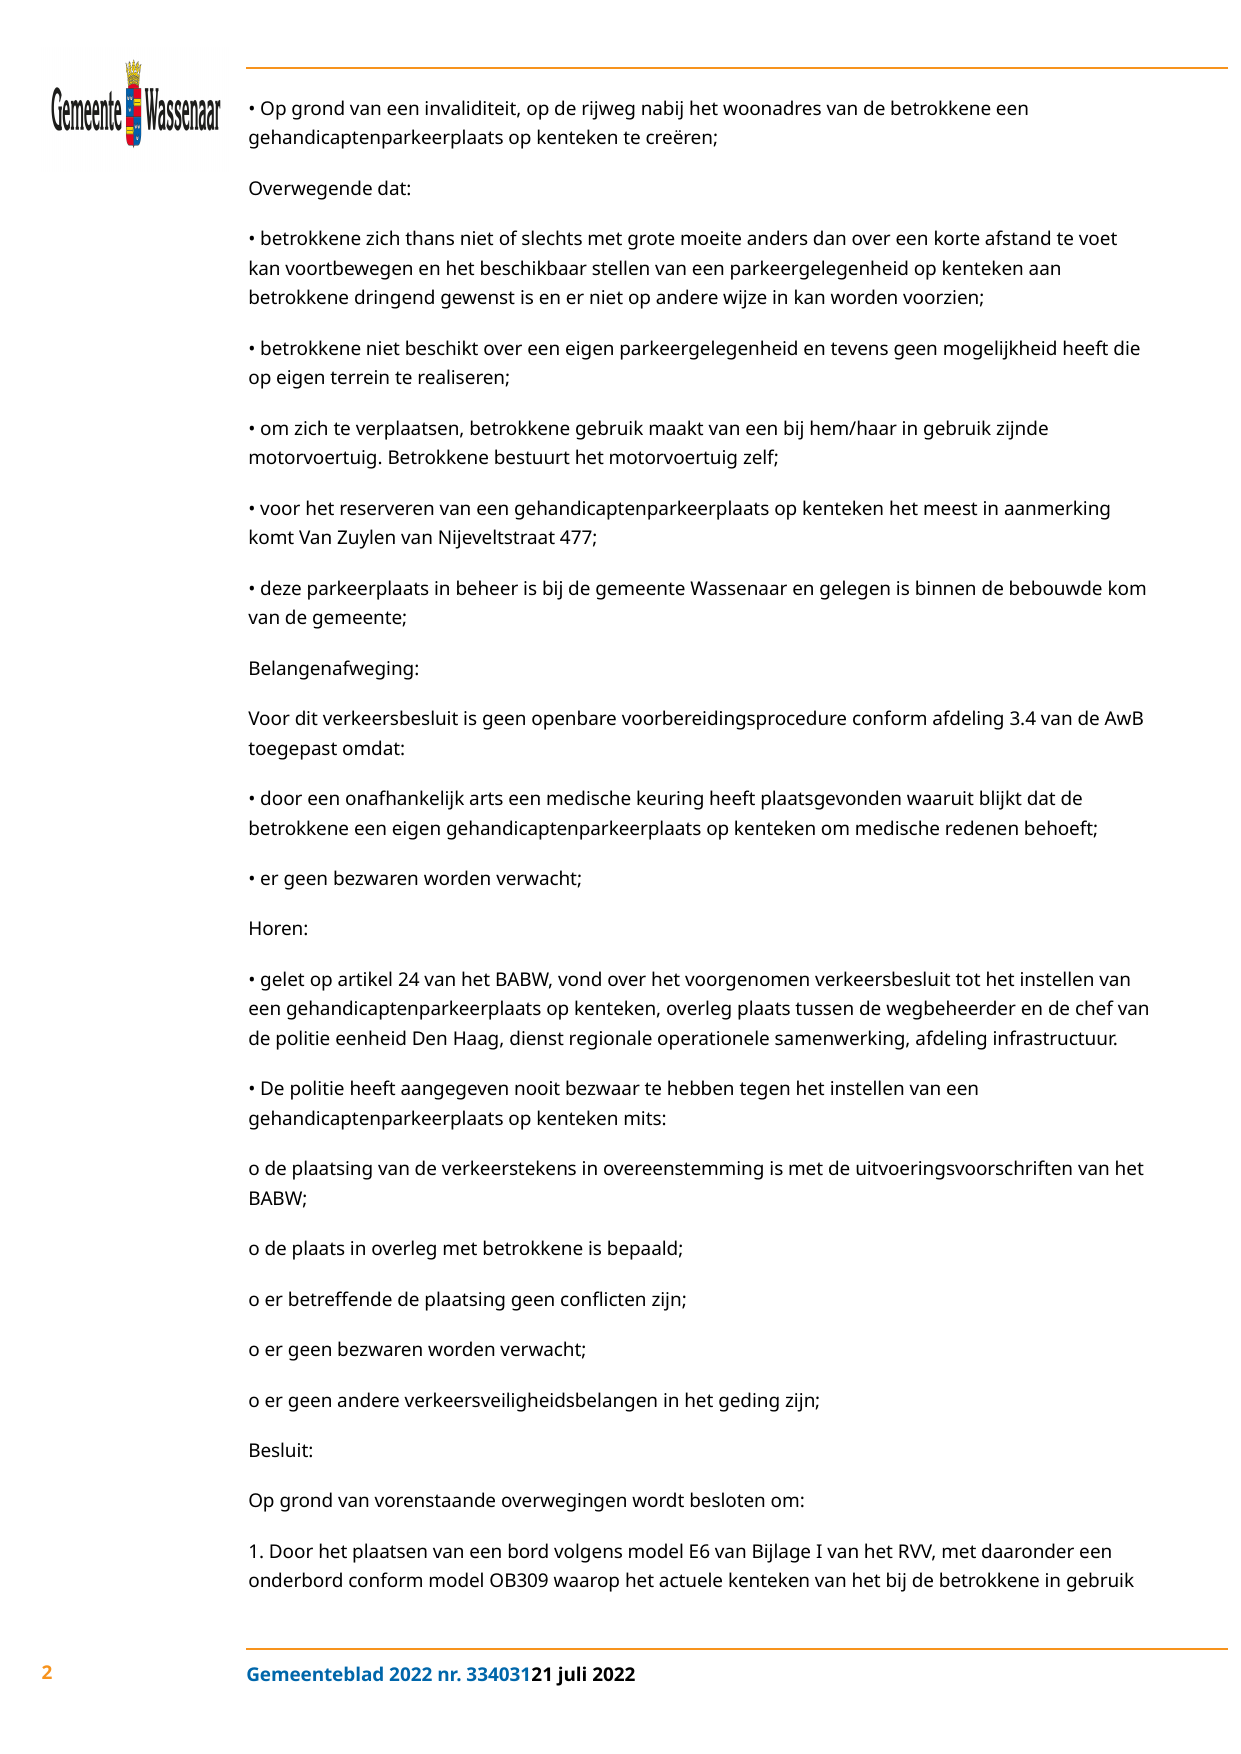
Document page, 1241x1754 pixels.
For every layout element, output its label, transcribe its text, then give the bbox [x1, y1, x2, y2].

text Voor dit verkeersbesluit is geen openbare voorbereidingsprocedure conform afdeling 3.4 van de AwB toegepast omdat: [248, 705, 1152, 761]
text o er betreffende de plaatsing geen conflicten zijn; [248, 1286, 1152, 1312]
text • gelet op artikel 24 van het BABW, vond over het voorgenomen verkeersbesluit tot het instellen van een gehandicaptenparkeerplaats op kenteken, overleg plaats tussen de wegbeheerder en de chef van de politie eenheid Den Haag, dienst regionale operationele samenwerking, afdeling infrastructuur. [248, 966, 1152, 1051]
text • deze parkeerplaats in beheer is bij de gemeente Wassenaar en gelegen is binnen de bebouwde kom van de gemeente; [248, 575, 1152, 630]
text • betrokkene zich thans niet of slechts met grote moeite anders dan over een korte afstand te voet kan voortbewegen en het beschikbaar stellen van een parkeergelegenheid op kenteken aan betrokkene dringend gewenst is en er niet op andere wijze in kan worden voorzien; [248, 225, 1152, 310]
text 1. Door het plaatsen van een bord volgens model E6 van Bijlage I van het RVV, met daaronder een onderbord conform model OB309 waarop het actuele kenteken van het bij de betrokkene in gebruik [248, 1538, 1152, 1593]
text o de plaats in overleg met betrokkene is bepaald; [248, 1236, 1152, 1261]
text Horen: [248, 916, 1152, 941]
text • er geen bezwaren worden verwacht; [248, 865, 1152, 891]
text • om zich te verplaatsen, betrokkene gebruik maakt van een bij hem/haar in gebruik zijnde motorvoertuig. Betrokkene bestuurt het motorvoertuig zelf; [248, 415, 1152, 470]
text Belangenafweging: [248, 655, 1152, 681]
text • betrokkene niet beschikt over een eigen parkeergelegenheid en tevens geen mogelijkheid heeft die op eigen terrein te realiseren; [248, 335, 1152, 390]
text Besluit: [248, 1437, 1152, 1463]
text o de plaatsing van de verkeerstekens in overeenstemming is met de uitvoeringsvoorschriften van het BABW; [248, 1156, 1152, 1211]
text • voor het reserveren van een gehandicaptenparkeerplaats op kenteken het meest in aanmerking komt Van Zuylen van Nijeveltstraat 477; [248, 495, 1152, 550]
text o er geen andere verkeersveiligheidsbelangen in het geding zijn; [248, 1387, 1152, 1413]
text o er geen bezwaren worden verwacht; [248, 1336, 1152, 1362]
text Op grond van vorenstaande overwegingen wordt besloten om: [248, 1488, 1152, 1513]
text Overwegende dat: [248, 175, 1152, 201]
text • door een onafhankelijk arts een medische keuring heeft plaatsgevonden waaruit blijkt dat de betrokkene een eigen gehandicaptenparkeerplaats op kenteken om medische redenen behoeft; [248, 785, 1152, 841]
text • Op grond van een invaliditeit, op de rijweg nabij het woonadres van de betrokkene een gehandicaptenparkeerplaats op kenteken te creëren; [248, 95, 1152, 150]
text • De politie heeft aangegeven nooit bezwaar te hebben tegen het instellen van een gehandicaptenparkeerplaats op kenteken mits: [248, 1076, 1152, 1131]
picture [41, 47, 231, 172]
